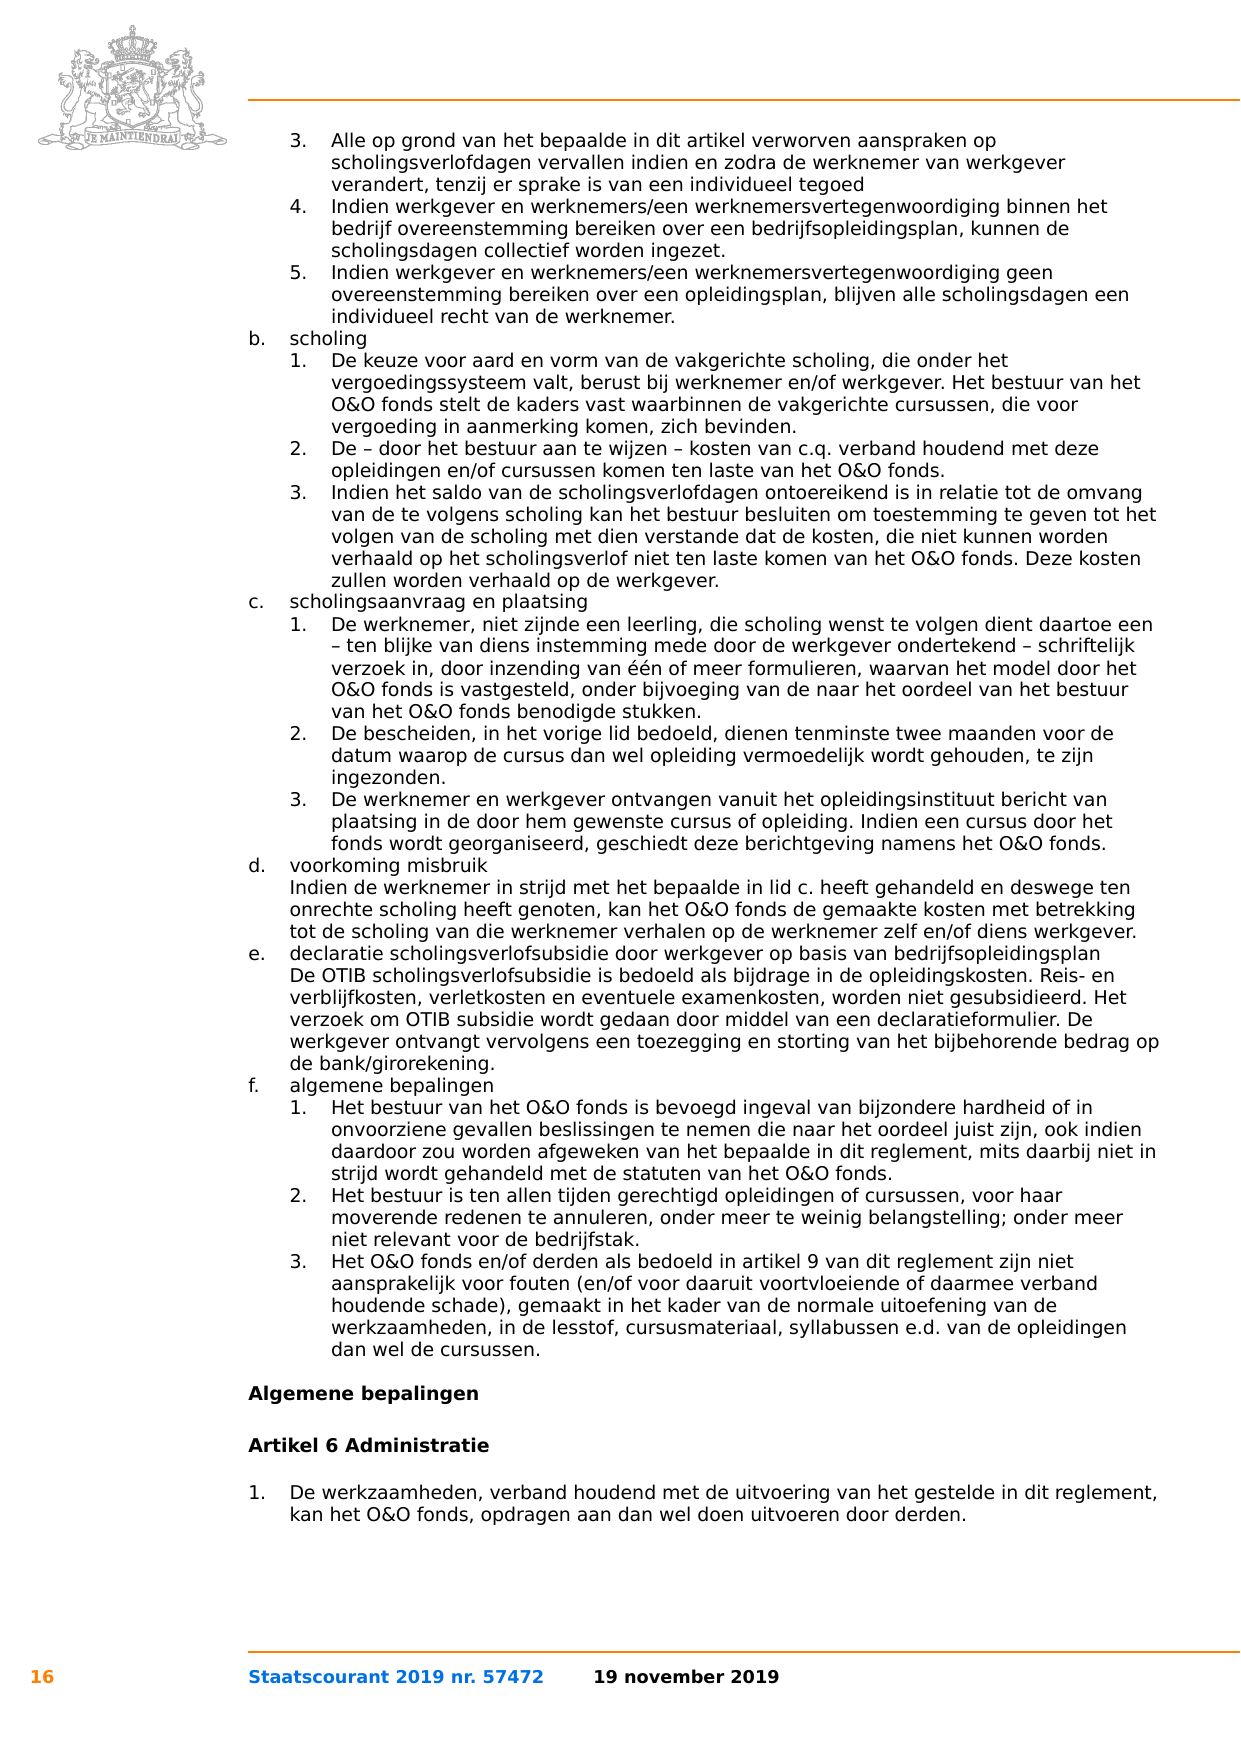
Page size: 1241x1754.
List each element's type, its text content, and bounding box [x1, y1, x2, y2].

text 2. De – door het bestuur aan te wijzen – kosten van c.q. verband houdend met deze opleidingen en/of cursussen komen ten laste van het O&O fonds. [289, 438, 1163, 482]
subtitle Artikel 6 Administratie [248, 1434, 1163, 1457]
text b. scholing [248, 328, 1163, 350]
text 3. Het O&O fonds en/of derden als bedoeld in artikel 9 van dit reglement zijn niet aansprakelijk voor fouten (en/of voor daaruit voortvloeiende of daarmee verband houdende schade), gemaakt in het kader van de normale uitoefening van de werkzaamheden, in de lesstof, cursusmateriaal, syllabussen e.d. van de opleidingen dan wel de cursussen. [289, 1251, 1163, 1361]
text 5. Indien werkgever en werknemers/een werknemersvertegenwoordiging geen overeenstemming bereiken over een opleidingsplan, blijven alle scholingsdagen een individueel recht van de werknemer. [289, 262, 1163, 328]
text e. declaratie scholingsverlofsubsidie door werkgever op basis van bedrijfsopleidingsplan [248, 943, 1163, 965]
picture [38, 25, 227, 150]
subtitle Algemene bepalingen [248, 1383, 1163, 1404]
text 1. Het bestuur van het O&O fonds is bevoegd ingeval van bijzondere hardheid of in onvoorziene gevallen beslissingen te nemen die naar het oordeel juist zijn, ook indien daardoor zou worden afgeweken van het bepaalde in dit reglement, mits daarbij niet in strijd wordt gehandeld met de statuten van het O&O fonds. [289, 1097, 1163, 1185]
text 1. De keuze voor aard en vorm van de vakgerichte scholing, die onder het vergoedingssysteem valt, berust bij werknemer en/of werkgever. Het bestuur van het O&O fonds stelt de kaders vast waarbinnen de vakgerichte cursussen, die voor vergoeding in aanmerking komen, zich bevinden. [289, 350, 1163, 438]
text 3. Alle op grond van het bepaalde in dit artikel verworven aanspraken op scholingsverlofdagen vervallen indien en zodra de werknemer van werkgever verandert, tenzij er sprake is van een individueel tegoed [289, 130, 1163, 196]
text 2. De bescheiden, in het vorige lid bedoeld, dienen tenminste twee maanden voor de datum waarop de cursus dan wel opleiding vermoedelijk wordt gehouden, te zijn ingezonden. [289, 723, 1163, 789]
text c. scholingsaanvraag en plaatsing [248, 591, 1163, 613]
text d. voorkoming misbruik [248, 855, 1163, 877]
text 3. De werknemer en werkgever ontvangen vanuit het opleidingsinstituut bericht van plaatsing in de door hem gewenste cursus of opleiding. Indien een cursus door het fonds wordt georganiseerd, geschiedt deze berichtgeving namens het O&O fonds. [289, 789, 1163, 855]
text f. algemene bepalingen [248, 1075, 1163, 1097]
text 3. Indien het saldo van de scholingsverlofdagen ontoereikend is in relatie tot de omvang van de te volgens scholing kan het bestuur besluiten om toestemming te geven tot het volgen van de scholing met dien verstande dat de kosten, die niet kunnen worden verhaald op het scholingsverlof niet ten laste komen van het O&O fonds. Deze kosten zullen worden verhaald op de werkgever. [289, 482, 1163, 591]
text Indien de werknemer in strijd met het bepaalde in lid c. heeft gehandeld en deswege ten onrechte scholing heeft genoten, kan het O&O fonds de gemaakte kosten met betrekking tot de scholing van die werknemer verhalen op de werknemer zelf en/of diens werkgever. [289, 877, 1163, 943]
text 4. Indien werkgever en werknemers/een werknemersvertegenwoordiging binnen het bedrijf overeenstemming bereiken over een bedrijfsopleidingsplan, kunnen de scholingsdagen collectief worden ingezet. [289, 196, 1163, 262]
text 1. De werkzaamheden, verband houdend met de uitvoering van het gestelde in dit reglement, kan het O&O fonds, opdragen aan dan wel doen uitvoeren door derden. [248, 1482, 1163, 1526]
text De OTIB scholingsverlofsubsidie is bedoeld als bijdrage in de opleidingskosten. Reis- en verblijfkosten, verletkosten en eventuele examenkosten, worden niet gesubsidieerd. Het verzoek om OTIB subsidie wordt gedaan door middel van een declaratieformulier. De werkgever ontvangt vervolgens een toezegging en storting van het bijbehorende bedrag op de bank/girorekening. [289, 965, 1163, 1075]
text 1. De werknemer, niet zijnde een leerling, die scholing wenst te volgen dient daartoe een – ten blijke van diens instemming mede door de werkgever ondertekend – schriftelijk verzoek in, door inzending van één of meer formulieren, waarvan het model door het O&O fonds is vastgesteld, onder bijvoeging van de naar het oordeel van het bestuur van het O&O fonds benodigde stukken. [289, 613, 1163, 723]
text 2. Het bestuur is ten allen tijden gerechtigd opleidingen of cursussen, voor haar moverende redenen te annuleren, onder meer te weinig belangstelling; onder meer niet relevant voor de bedrijfstak. [289, 1185, 1163, 1251]
